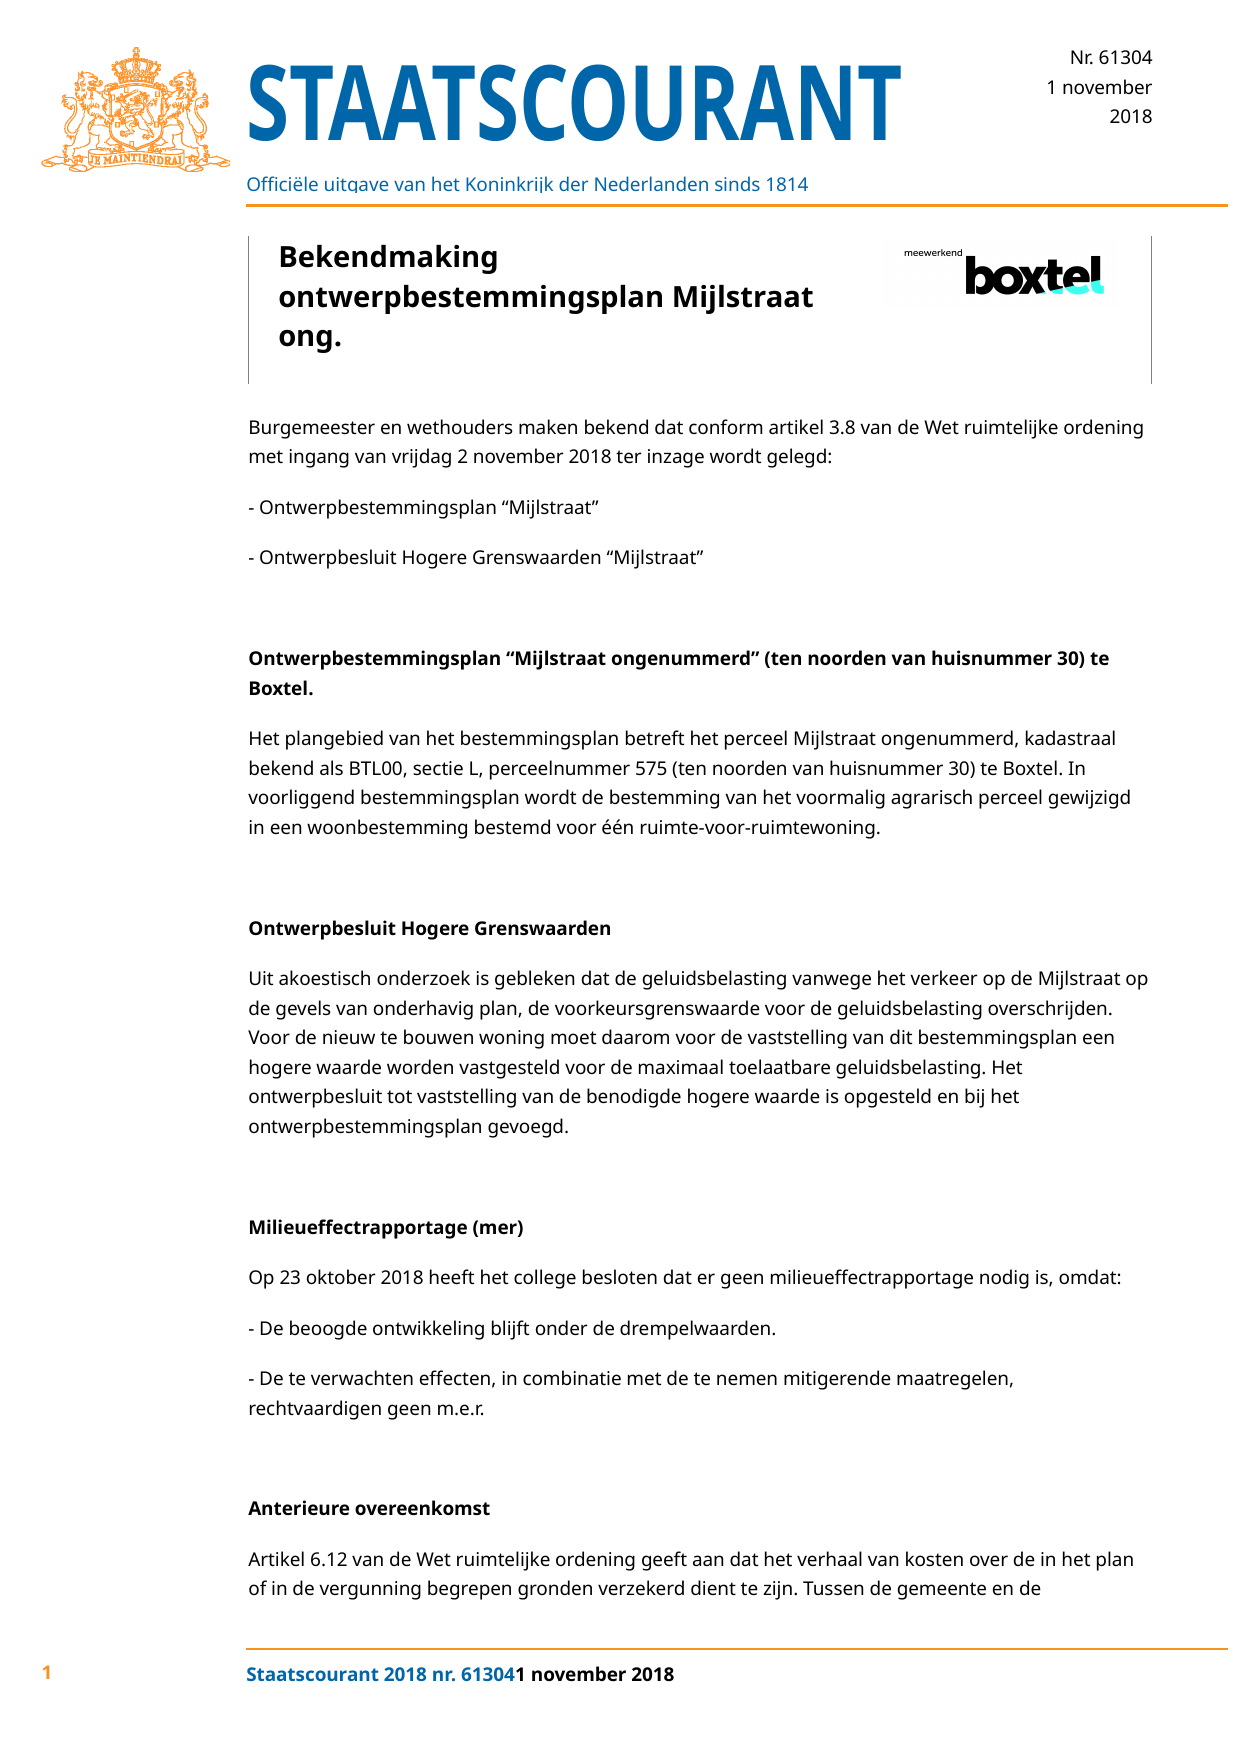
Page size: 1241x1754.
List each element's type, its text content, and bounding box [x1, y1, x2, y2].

text Ontwerpbesluit Hogere Grenswaarden [248, 915, 1152, 941]
text Anterieure overeenkomst [248, 1496, 1152, 1521]
text - De te verwachten effecten, in combinatie met de te nemen mitigerende maatregelen, rechtvaardigen geen m.e.r. [248, 1365, 1152, 1421]
picture [41, 47, 231, 172]
picture [882, 236, 1119, 309]
text - De beoogde ontwikkeling blijft onder de drempelwaarden. [248, 1315, 1152, 1341]
text - Ontwerpbesluit Hogere Grenswaarden “Mijlstraat” [248, 544, 1152, 570]
table_header [850, 236, 1151, 384]
text Op 23 oktober 2018 heeft het college besloten dat er geen milieueffectrapportage nodig is, omdat: [248, 1264, 1152, 1290]
text Burgemeester en wethouders maken bekend dat conform artikel 3.8 van de Wet ruimtelijke ordening met ingang van vrijdag 2 november 2018 ter inzage wordt gelegd: [248, 414, 1152, 469]
text Uit akoestisch onderzoek is gebleken dat de geluidsbelasting vanwege het verkeer op de Mijlstraat op de gevels van onderhavig plan, de voorkeursgrenswaarde voor de geluidsbelasting overschrijden. Voor de nieuw te bouwen woning moet daarom voor de vaststelling van dit bestemmingsplan een hogere waarde worden vastgesteld voor de maximaal toelaatbare geluidsbelasting. Het ontwerpbesluit tot vaststelling van de benodigde hogere waarde is opgesteld en bij het ontwerpbestemmingsplan gevoegd. [248, 965, 1152, 1139]
text Artikel 6.12 van de Wet ruimtelijke ordening geeft aan dat het verhaal van kosten over de in het plan of in de vergunning begrepen gronden verzekerd dient te zijn. Tussen de gemeente en de [248, 1546, 1152, 1601]
text Milieueffectrapportage (mer) [248, 1214, 1152, 1240]
text Ontwerpbestemmingsplan “Mijlstraat ongenummerd” (ten noorden van huisnummer 30) te Boxtel. [248, 645, 1152, 701]
text - Ontwerpbestemmingsplan “Mijlstraat” [248, 494, 1152, 520]
table_header Bekendmaking ontwerpbestemmingsplan Mijlstraat ong. [249, 236, 850, 384]
text Het plangebied van het bestemmingsplan betreft het perceel Mijlstraat ongenummerd, kadastraal bekend als BTL00, sectie L, perceelnummer 575 (ten noorden van huisnummer 30) te Boxtel. In voorliggend bestemmingsplan wordt de bestemming van het voormalig agrarisch perceel gewijzigd in een woonbestemming bestemd voor één ruimte-voor-ruimtewoning. [248, 725, 1152, 840]
